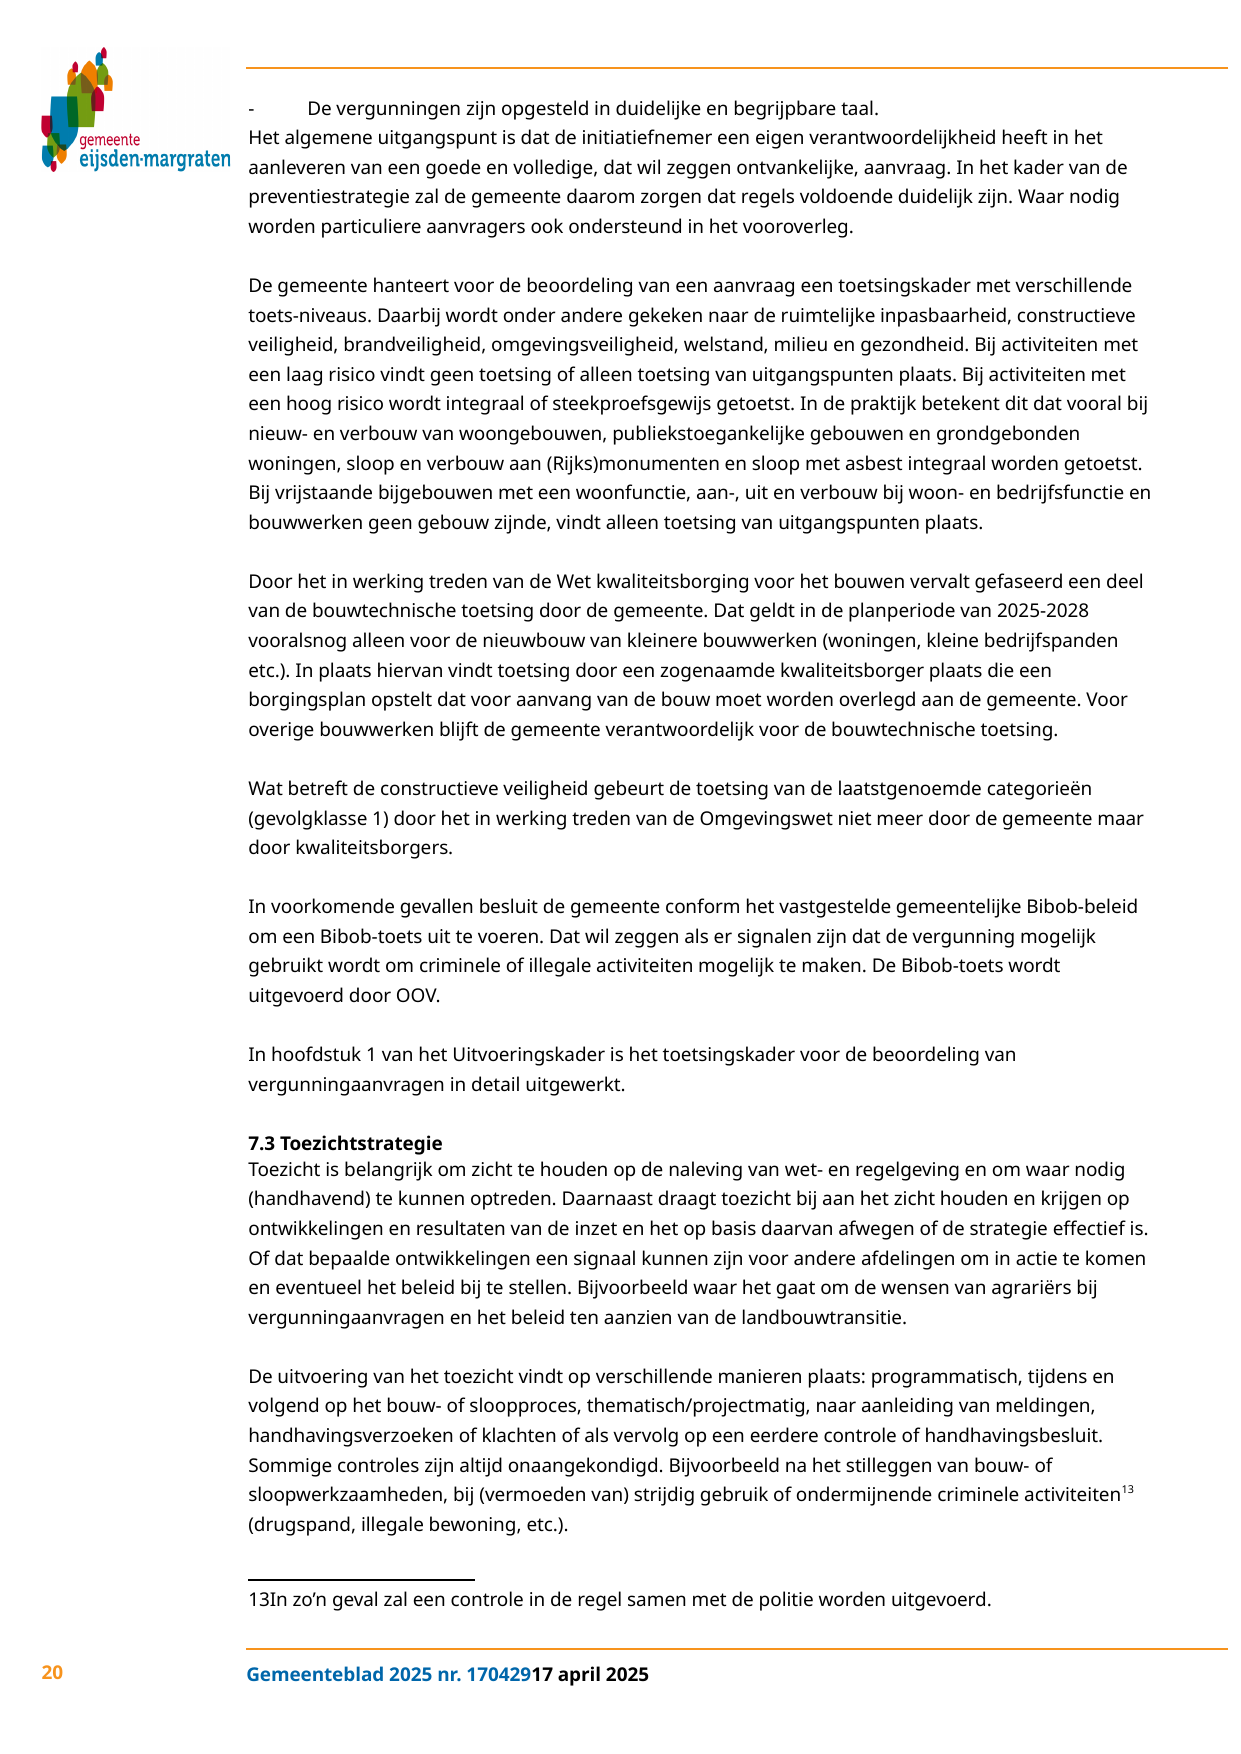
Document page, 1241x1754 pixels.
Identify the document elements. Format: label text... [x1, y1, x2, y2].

text De uitvoering van het toezicht vindt op verschillende manieren plaats: programmatisch, tijdens en volgend op het bouw- of sloopproces, thematisch/projectmatig, naar aanleiding van meldingen, handhavingsverzoeken of klachten of als vervolg op een eerdere controle of handhavingsbesluit. Sommige controles zijn altijd onaangekondigd. Bijvoorbeeld na het stilleggen van bouw- of sloopwerkzaamheden, bij (vermoeden van) strijdig gebruik of ondermijnende criminele activiteiten (drugspand, illegale bewoning, etc.). [248, 1363, 1152, 1537]
text Toezicht is belangrijk om zicht te houden op de naleving van wet- en regelgeving en om waar nodig (handhavend) te kunnen optreden. Daarnaast draagt toezicht bij aan het zicht houden en krijgen op ontwikkelingen en resultaten van de inzet en het op basis daarvan afwegen of de strategie effectief is. Of dat bepaalde ontwikkelingen een signaal kunnen zijn voor andere afdelingen om in actie te komen en eventueel het beleid bij te stellen. Bijvoorbeeld waar het gaat om de wensen van agrariërs bij vergunningaanvragen en het beleid ten aanzien van de landbouwtransitie. [248, 1156, 1152, 1329]
text De gemeente hanteert voor de beoordeling van een aanvraag een toetsingskader met verschillende toets-niveaus. Daarbij wordt onder andere gekeken naar de ruimtelijke inpasbaarheid, constructieve veiligheid, brandveiligheid, omgevingsveiligheid, welstand, milieu en gezondheid. Bij activiteiten met een laag risico vindt geen toetsing of alleen toetsing van uitgangspunten plaats. Bij activiteiten met een hoog risico wordt integraal of steekproefsgewijs getoetst. In de praktijk betekent dit dat vooral bij nieuw- en verbouw van woongebouwen, publiekstoegankelijke gebouwen en grondgebonden woningen, sloop en verbouw aan (Rijks)monumenten en sloop met asbest integraal worden getoetst. Bij vrijstaande bijgebouwen met een woonfunctie, aan-, uit en verbouw bij woon- en bedrijfsfunctie en bouwwerken geen gebouw zijnde, vindt alleen toetsing van uitgangspunten plaats. [248, 272, 1152, 535]
text In zo’n geval zal een controle in de regel samen met de politie worden uitgevoerd. [248, 1586, 1152, 1612]
text 7.3 Toezichtstrategie [248, 1130, 1152, 1156]
text Door het in werking treden van de Wet kwaliteitsborging voor het bouwen vervalt gefaseerd een deel van de bouwtechnische toetsing door de gemeente. Dat geldt in de planperiode van 2025-2028 vooralsnog alleen voor de nieuwbouw van kleinere bouwwerken (woningen, kleine bedrijfspanden etc.). In plaats hiervan vindt toetsing door een zogenaamde kwaliteitsborger plaats die een borgingsplan opstelt dat voor aanvang van de bouw moet worden overlegd aan de gemeente. Voor overige bouwwerken blijft de gemeente verantwoordelijk voor de bouwtechnische toetsing. [248, 568, 1152, 742]
list De vergunningen zijn opgesteld in duidelijke en begrijpbare taal. [248, 95, 1152, 121]
text Het algemene uitgangspunt is dat de initiatiefnemer een eigen verantwoordelijkheid heeft in het aanleveren van een goede en volledige, dat wil zeggen ontvankelijke, aanvraag. In het kader van de preventiestrategie zal de gemeente daarom zorgen dat regels voldoende duidelijk zijn. Waar nodig worden particuliere aanvragers ook ondersteund in het vooroverleg. [248, 124, 1152, 239]
text Wat betreft de constructieve veiligheid gebeurt de toetsing van de laatstgenoemde categorieën (gevolgklasse 1) door het in werking treden van de Omgevingswet niet meer door de gemeente maar door kwaliteitsborgers. [248, 775, 1152, 860]
picture [41, 47, 231, 172]
text In hoofdstuk 1 van het Uitvoeringskader is het toetsingskader voor de beoordeling van vergunningaanvragen in detail uitgewerkt. [248, 1041, 1152, 1097]
text In voorkomende gevallen besluit de gemeente conform het vastgestelde gemeentelijke Bibob-beleid om een Bibob-toets uit te voeren. Dat wil zeggen als er signalen zijn dat de vergunning mogelijk gebruikt wordt om criminele of illegale activiteiten mogelijk te maken. De Bibob-toets wordt uitgevoerd door OOV. [248, 893, 1152, 1008]
